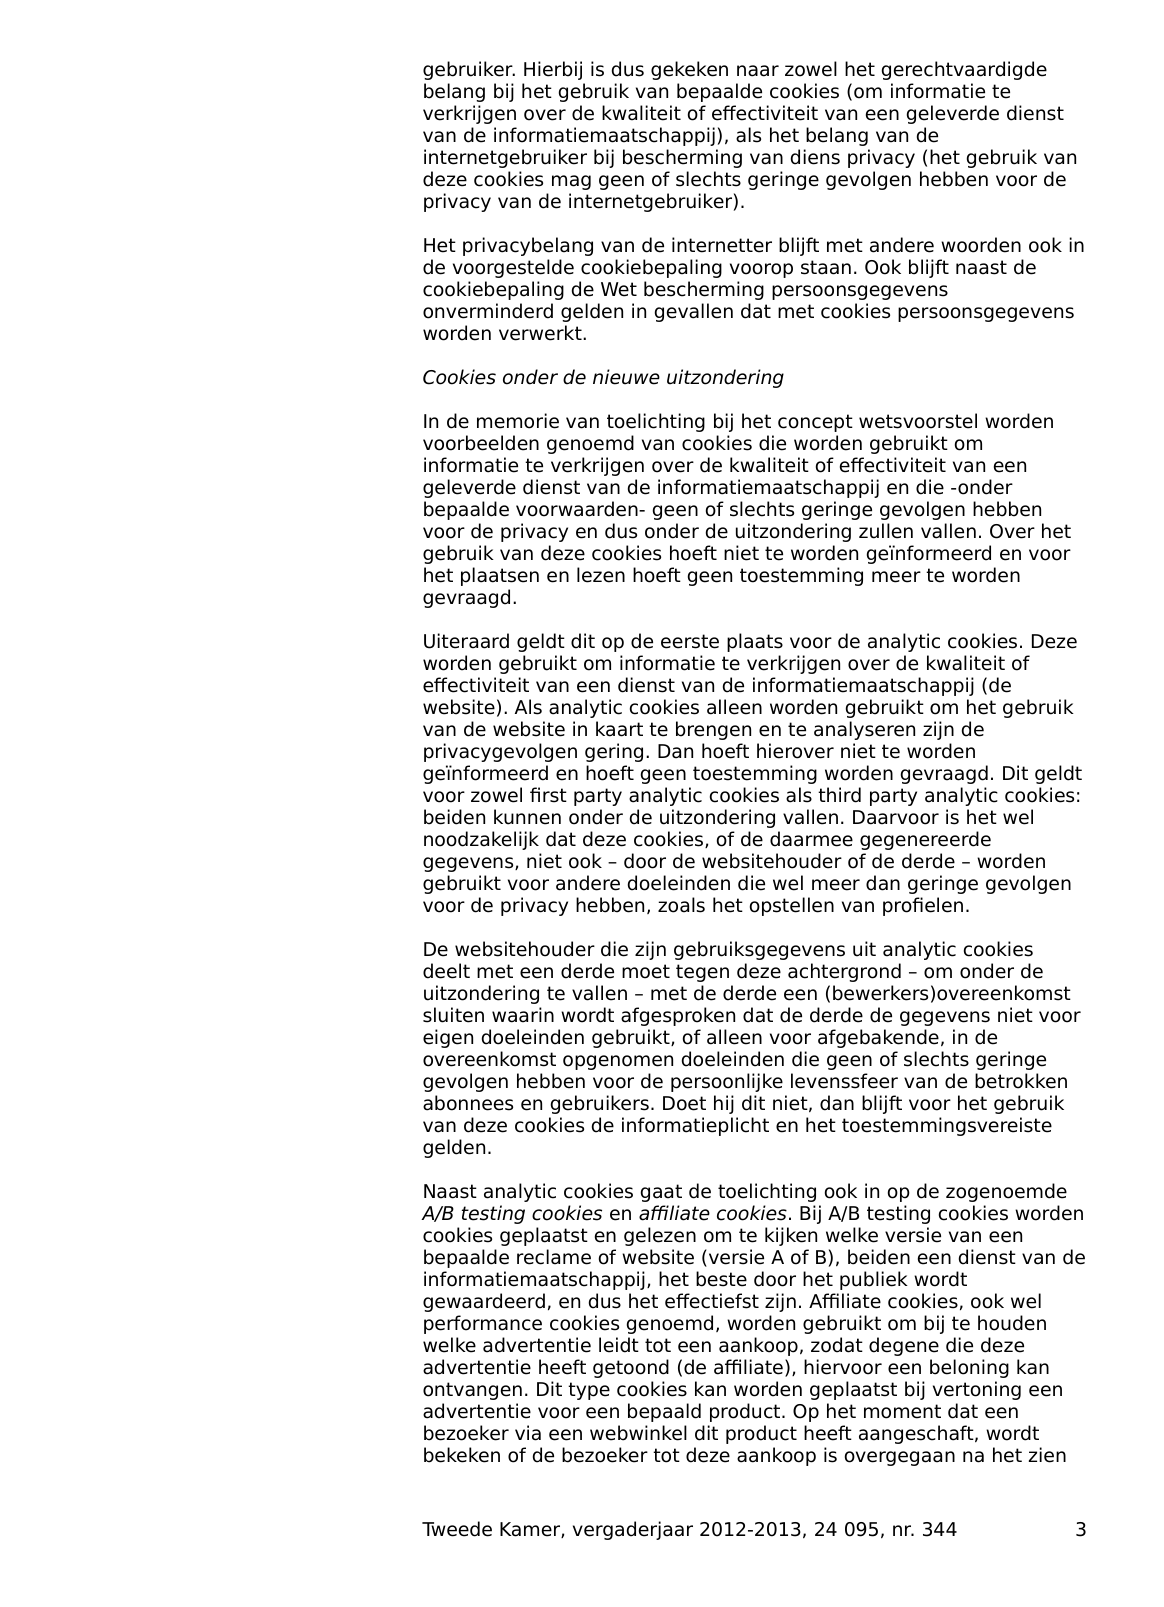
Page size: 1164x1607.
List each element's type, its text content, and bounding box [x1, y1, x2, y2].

subtitle Cookies onder de nieuwe uitzondering [422, 367, 1087, 389]
text Het privacybelang van de internetter blijft met andere woorden ook in de voorgestelde cookiebepaling voorop staan. Ook blijft naast de cookiebepaling de Wet bescherming persoonsgegevens onverminderd gelden in gevallen dat met cookies persoonsgegevens worden verwerkt. [422, 235, 1087, 345]
text De websitehouder die zijn gebruiksgegevens uit analytic cookies deelt met een derde moet tegen deze achtergrond – om onder de uitzondering te vallen – met de derde een (bewerkers)overeenkomst sluiten waarin wordt afgesproken dat de derde de gegevens niet voor eigen doeleinden gebruikt, of alleen voor afgebakende, in de overeenkomst opgenomen doeleinden die geen of slechts geringe gevolgen hebben voor de persoonlijke levenssfeer van de betrokken abonnees en gebruikers. Doet hij dit niet, dan blijft voor het gebruik van deze cookies de informatieplicht en het toestemmingsvereiste gelden. [422, 939, 1087, 1159]
text gebruiker. Hierbij is dus gekeken naar zowel het gerechtvaardigde belang bij het gebruik van bepaalde cookies (om informatie te verkrijgen over de kwaliteit of effectiviteit van een geleverde dienst van de informatiemaatschappij), als het belang van de internetgebruiker bij bescherming van diens privacy (het gebruik van deze cookies mag geen of slechts geringe gevolgen hebben voor de privacy van de internetgebruiker). [422, 59, 1087, 213]
text In de memorie van toelichting bij het concept wetsvoorstel worden voorbeelden genoemd van cookies die worden gebruikt om informatie te verkrijgen over de kwaliteit of effectiviteit van een geleverde dienst van de informatiemaatschappij en die -onder bepaalde voorwaarden- geen of slechts geringe gevolgen hebben voor de privacy en dus onder de uitzondering zullen vallen. Over het gebruik van deze cookies hoeft niet te worden geïnformeerd en voor het plaatsen en lezen hoeft geen toestemming meer te worden gevraagd. [422, 411, 1087, 609]
text Uiteraard geldt dit op de eerste plaats voor de analytic cookies. Deze worden gebruikt om informatie te verkrijgen over de kwaliteit of effectiviteit van een dienst van de informatiemaatschappij (de website). Als analytic cookies alleen worden gebruikt om het gebruik van de website in kaart te brengen en te analyseren zijn de privacygevolgen gering. Dan hoeft hierover niet te worden geïnformeerd en hoeft geen toestemming worden gevraagd. Dit geldt voor zowel first party analytic cookies als third party analytic cookies: beiden kunnen onder de uitzondering vallen. Daarvoor is het wel noodzakelijk dat deze cookies, of de daarmee gegenereerde gegevens, niet ook – door de websitehouder of de derde – worden gebruikt voor andere doeleinden die wel meer dan geringe gevolgen voor de privacy hebben, zoals het opstellen van profielen. [422, 631, 1087, 917]
text Naast analytic cookies gaat de toelichting ook in op de zogenoemde A/B testing cookies en affiliate cookies. Bij A/B testing cookies worden cookies geplaatst en gelezen om te kijken welke versie van een bepaalde reclame of website (versie A of B), beiden een dienst van de informatiemaatschappij, het beste door het publiek wordt gewaardeerd, en dus het effectiefst zijn. Affiliate cookies, ook wel performance cookies genoemd, worden gebruikt om bij te houden welke advertentie leidt tot een aankoop, zodat degene die deze advertentie heeft getoond (de affiliate), hiervoor een beloning kan ontvangen. Dit type cookies kan worden geplaatst bij vertoning een advertentie voor een bepaald product. Op het moment dat een bezoeker via een webwinkel dit product heeft aangeschaft, wordt bekeken of de bezoeker tot deze aankoop is overgegaan na het zien [422, 1181, 1087, 1467]
